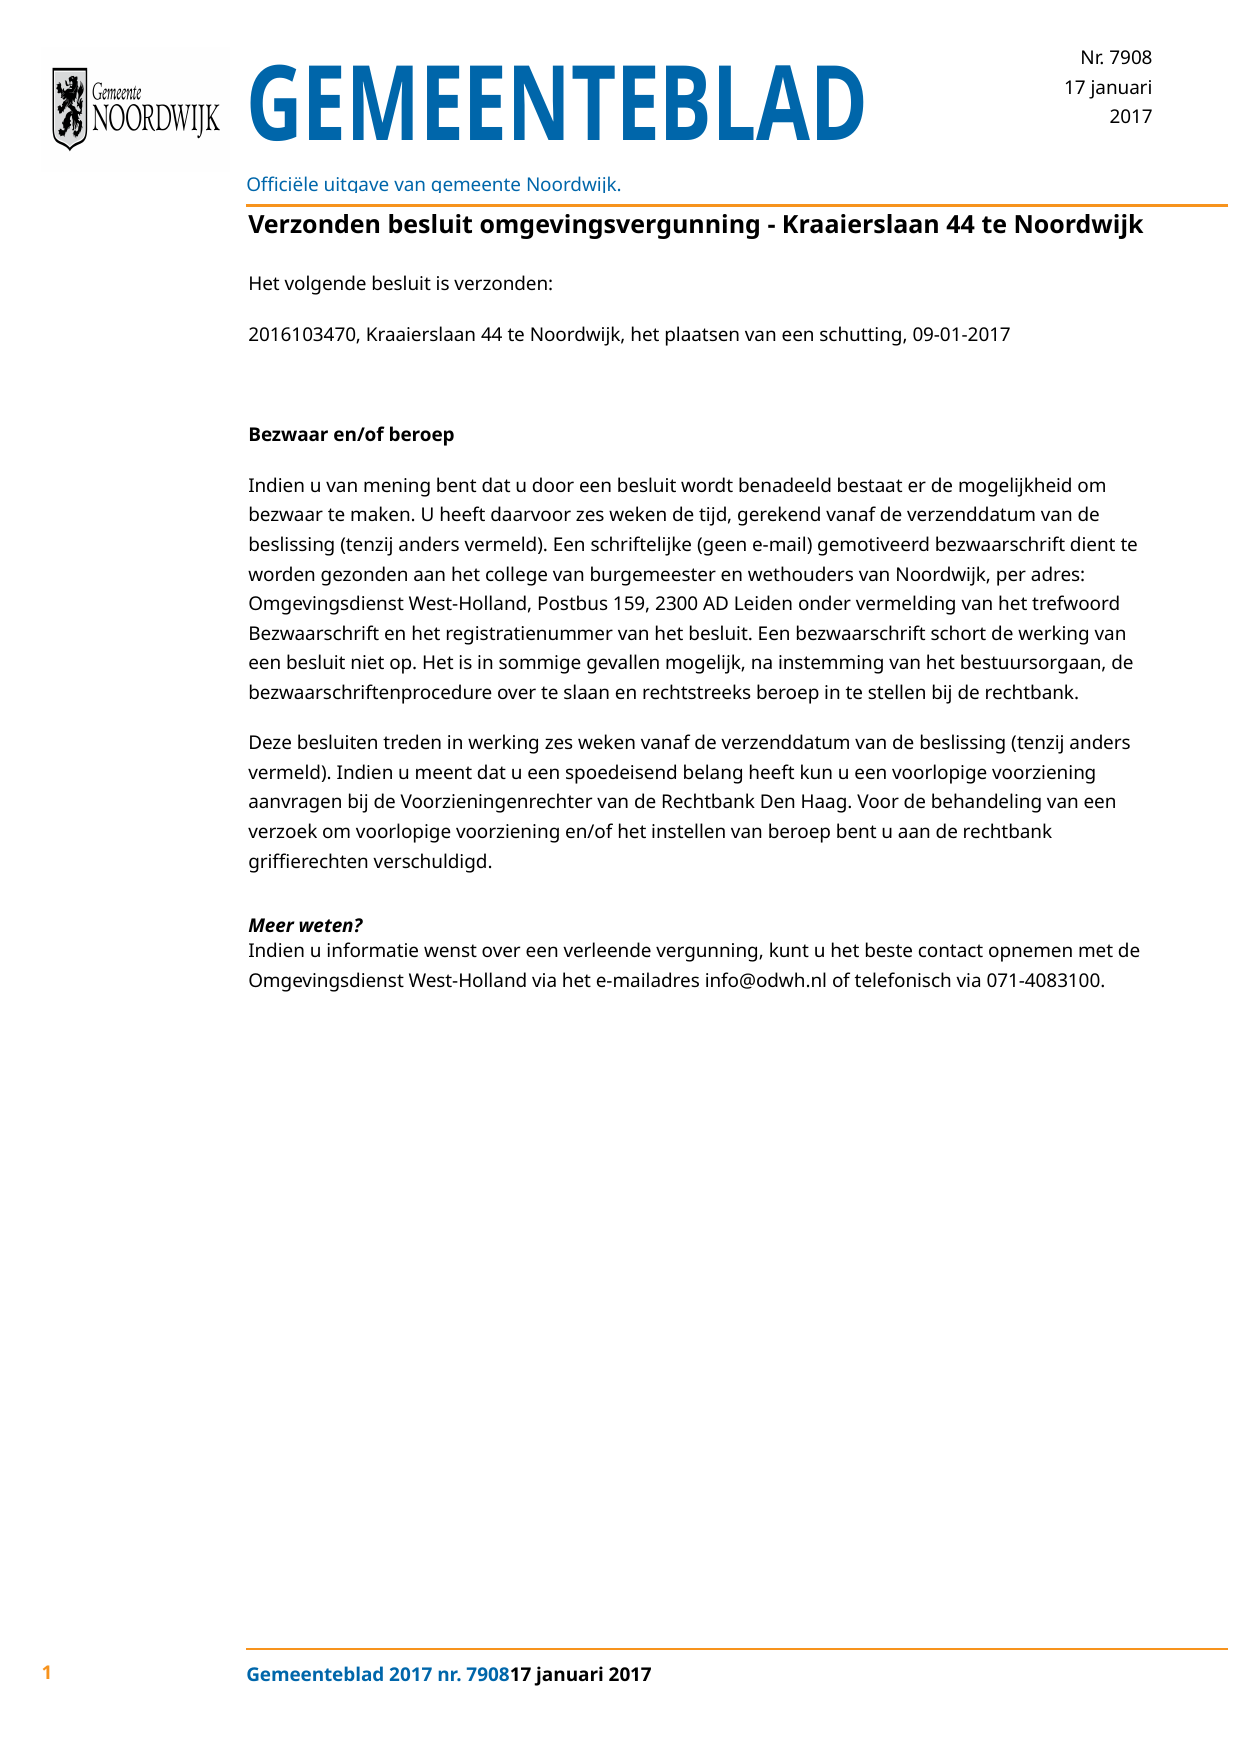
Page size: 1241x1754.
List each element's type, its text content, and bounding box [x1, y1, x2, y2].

picture [41, 47, 231, 172]
text Bezwaar en/of beroep [248, 422, 1152, 447]
text Het volgende besluit is verzonden: [248, 270, 1152, 296]
text Meer weten? [248, 912, 1152, 937]
text Indien u van mening bent dat u door een besluit wordt benadeeld bestaat er de mogelijkheid om bezwaar te maken. U heeft daarvoor zes weken de tijd, gerekend vanaf de verzenddatum van de beslissing (tenzij anders vermeld). Een schriftelijke (geen e-mail) gemotiveerd bezwaarschrift dient te worden gezonden aan het college van burgemeester en wethouders van Noordwijk, per adres: Omgevingsdienst West-Holland, Postbus 159, 2300 AD Leiden onder vermelding van het trefwoord Bezwaarschrift en het registratienummer van het besluit. Een bezwaarschrift schort de werking van een besluit niet op. Het is in sommige gevallen mogelijk, na instemming van het bestuursorgaan, de bezwaarschriftenprocedure over te slaan en rechtstreeks beroep in te stellen bij de rechtbank. [248, 472, 1152, 705]
text Verzonden besluit omgevingsvergunning - Kraaierslaan 44 te Noordwijk [248, 207, 1152, 241]
text Deze besluiten treden in werking zes weken vanaf de verzenddatum van de beslissing (tenzij anders vermeld). Indien u meent dat u een spoedeisend belang heeft kun u een voorlopige voorziening aanvragen bij de Voorzieningenrechter van de Rechtbank Den Haag. Voor de behandeling van een verzoek om voorlopige voorziening en/of het instellen van beroep bent u aan de rechtbank griffierechten verschuldigd. [248, 729, 1152, 873]
text Indien u informatie wenst over een verleende vergunning, kunt u het beste contact opnemen met de Omgevingsdienst West-Holland via het e-mailadres info@odwh.nl of telefonisch via 071-4083100. [248, 937, 1152, 993]
text 2016103470, Kraaierslaan 44 te Noordwijk, het plaatsen van een schutting, 09-01-2017 [248, 321, 1152, 346]
